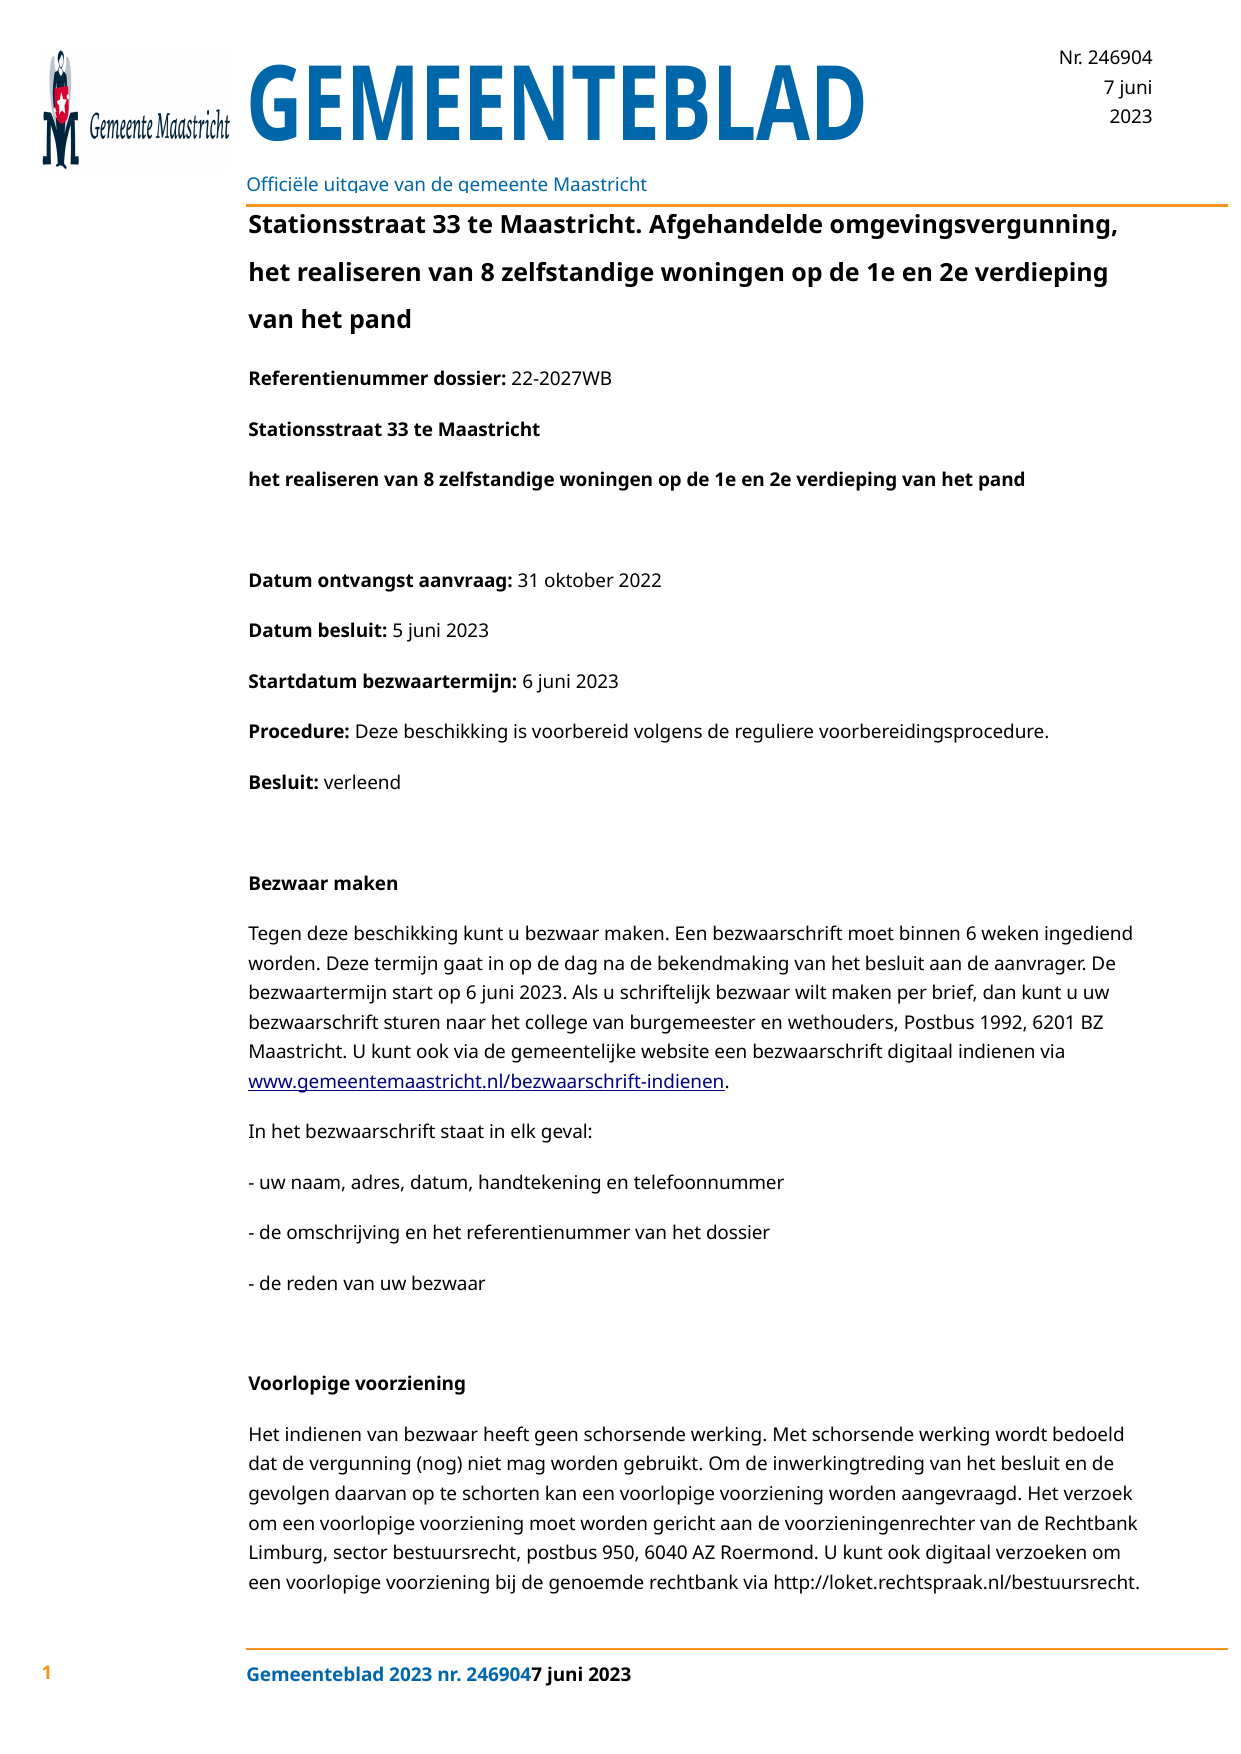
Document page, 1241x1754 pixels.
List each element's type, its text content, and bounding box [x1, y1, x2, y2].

text Tegen deze beschikking kunt u bezwaar maken. Een bezwaarschrift moet binnen 6 weken ingediend worden. Deze termijn gaat in op de dag na de bekendmaking van het besluit aan de aanvrager. De bezwaartermijn start op 6 juni 2023. Als u schriftelijk bezwaar wilt maken per brief, dan kunt u uw bezwaarschrift sturen naar het college van burgemeester en wethouders, Postbus 1992, 6201 BZ Maastricht. U kunt ook via de gemeentelijke website een bezwaarschrift digitaal indienen via www.gemeentemaastricht.nl/bezwaarschrift-indienen. [248, 920, 1152, 1094]
text - de reden van uw bezwaar [248, 1270, 1152, 1295]
text - de omschrijving en het referentienummer van het dossier [248, 1219, 1152, 1245]
text Procedure: Deze beschikking is voorbereid volgens de reguliere voorbereidingsprocedure. [248, 718, 1152, 744]
text Bezwaar maken [248, 870, 1152, 895]
text In het bezwaarschrift staat in elk geval: [248, 1118, 1152, 1144]
text Stationsstraat 33 te Maastricht. Afgehandelde omgevingsvergunning, het realiseren van 8 zelfstandige woningen op de 1e en 2e verdieping van het pand [248, 207, 1152, 336]
text Stationsstraat 33 te Maastricht [248, 416, 1152, 442]
text het realiseren van 8 zelfstandige woningen op de 1e en 2e verdieping van het pand [248, 466, 1152, 492]
text Datum besluit: 5 juni 2023 [248, 618, 1152, 643]
text Referentienummer dossier: 22-2027WB [248, 366, 1152, 391]
text Datum ontvangst aanvraag: 31 oktober 2022 [248, 567, 1152, 593]
picture [41, 47, 231, 172]
text - uw naam, adres, datum, handtekening en telefoonnummer [248, 1169, 1152, 1194]
text Het indienen van bezwaar heeft geen schorsende werking. Met schorsende werking wordt bedoeld dat de vergunning (nog) niet mag worden gebruikt. Om de inwerkingtreding van het besluit en de gevolgen daarvan op te schorten kan een voorlopige voorziening worden aangevraagd. Het verzoek om een voorlopige voorziening moet worden gericht aan de voorzieningenrechter van de Rechtbank Limburg, sector bestuursrecht, postbus 950, 6040 AZ Roermond. U kunt ook digitaal verzoeken om een voorlopige voorziening bij de genoemde rechtbank via http://loket.rechtspraak.nl/bestuursrecht. [248, 1421, 1152, 1594]
text Voorlopige voorziening [248, 1371, 1152, 1396]
text Besluit: verleend [248, 769, 1152, 794]
text Startdatum bezwaartermijn: 6 juni 2023 [248, 668, 1152, 694]
